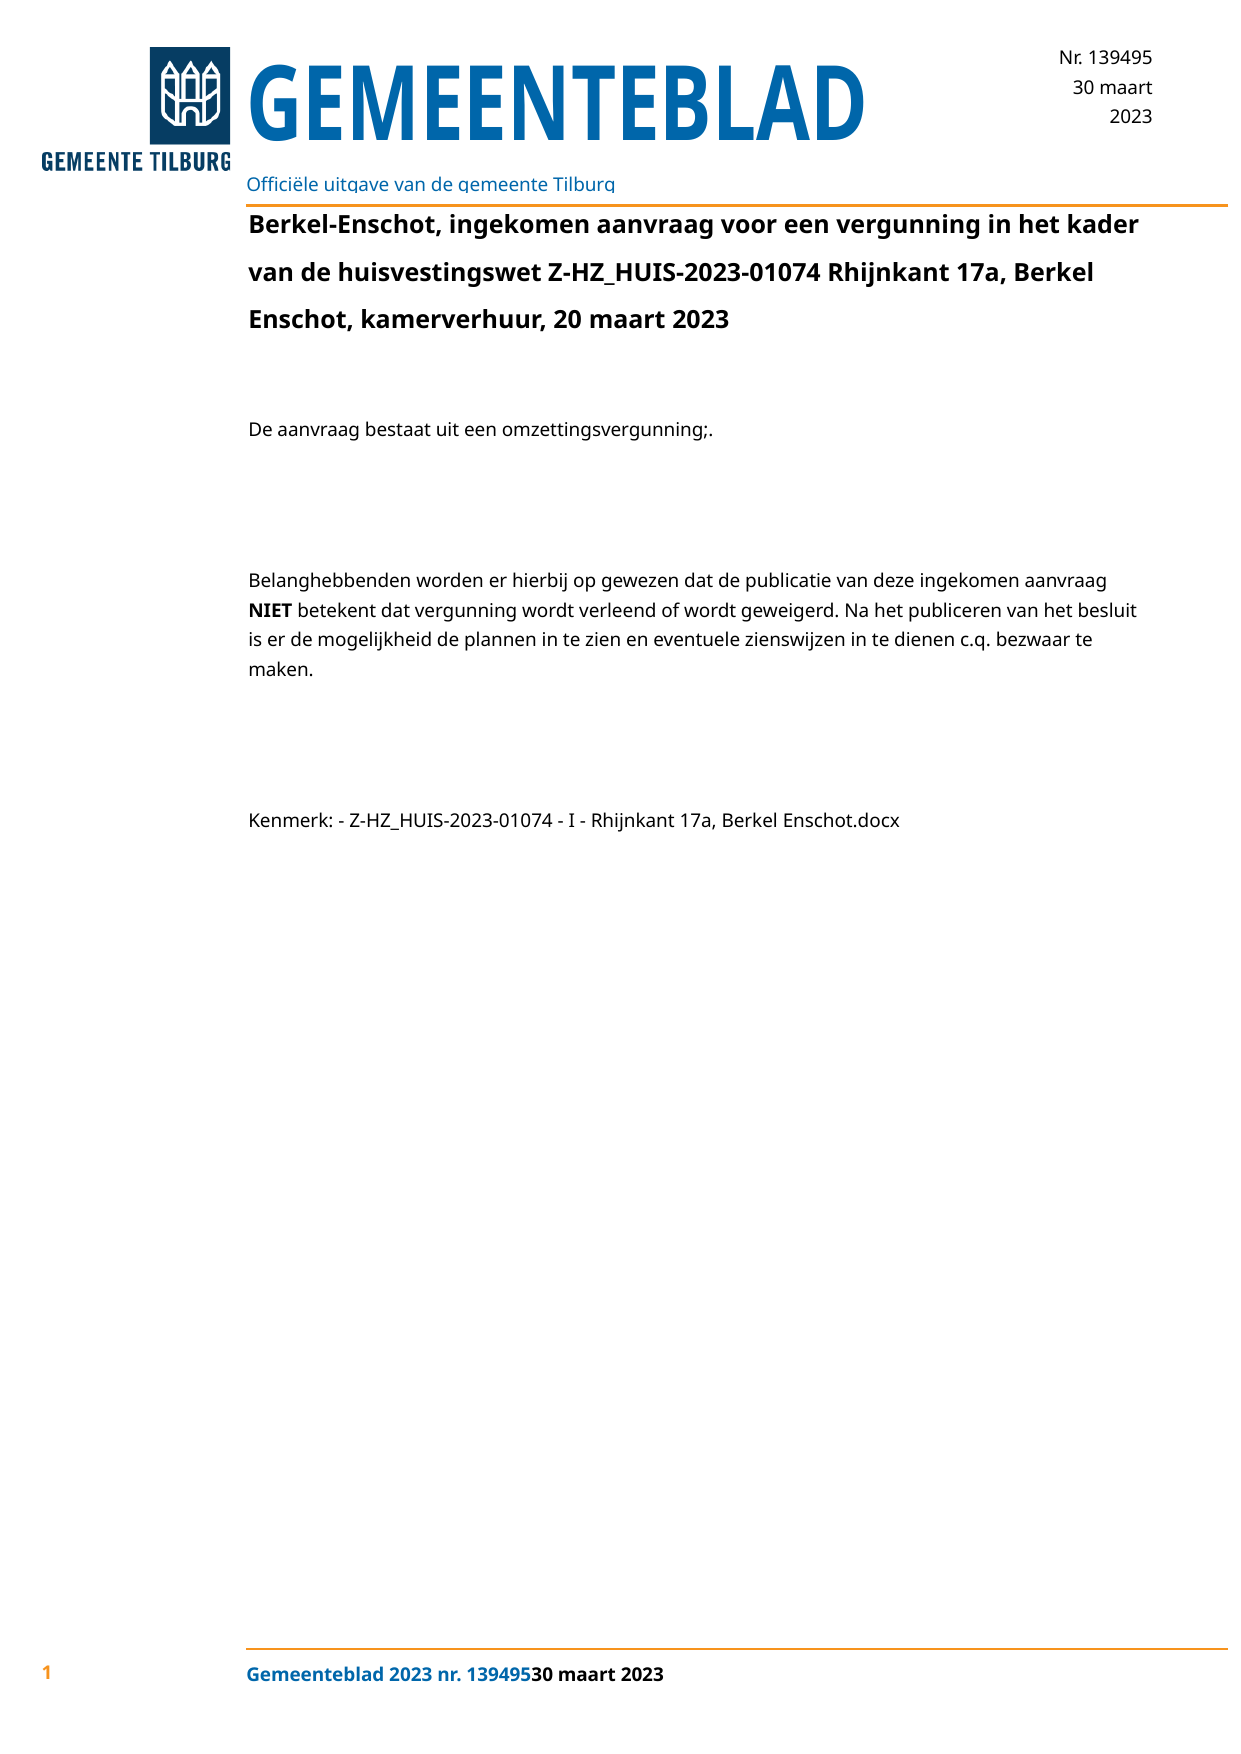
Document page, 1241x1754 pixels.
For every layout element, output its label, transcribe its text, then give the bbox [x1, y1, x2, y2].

text Belanghebbenden worden er hierbij op gewezen dat de publicatie van deze ingekomen aanvraag NIET betekent dat vergunning wordt verleend of wordt geweigerd. Na het publiceren van het besluit is er de mogelijkheid de plannen in te zien en eventuele zienswijzen in te dienen c.q. bezwaar te maken. [248, 567, 1152, 682]
text Berkel-Enschot, ingekomen aanvraag voor een vergunning in het kader van de huisvestingswet Z-HZ_HUIS-2023-01074 Rhijnkant 17a, Berkel Enschot, kamerverhuur, 20 maart 2023 [248, 207, 1152, 336]
text Kenmerk: - Z-HZ_HUIS-2023-01074 - I - Rhijnkant 17a, Berkel Enschot.docx [248, 807, 1152, 833]
text De aanvraag bestaat uit een omzettingsvergunning;. [248, 416, 1152, 442]
picture [41, 47, 231, 172]
